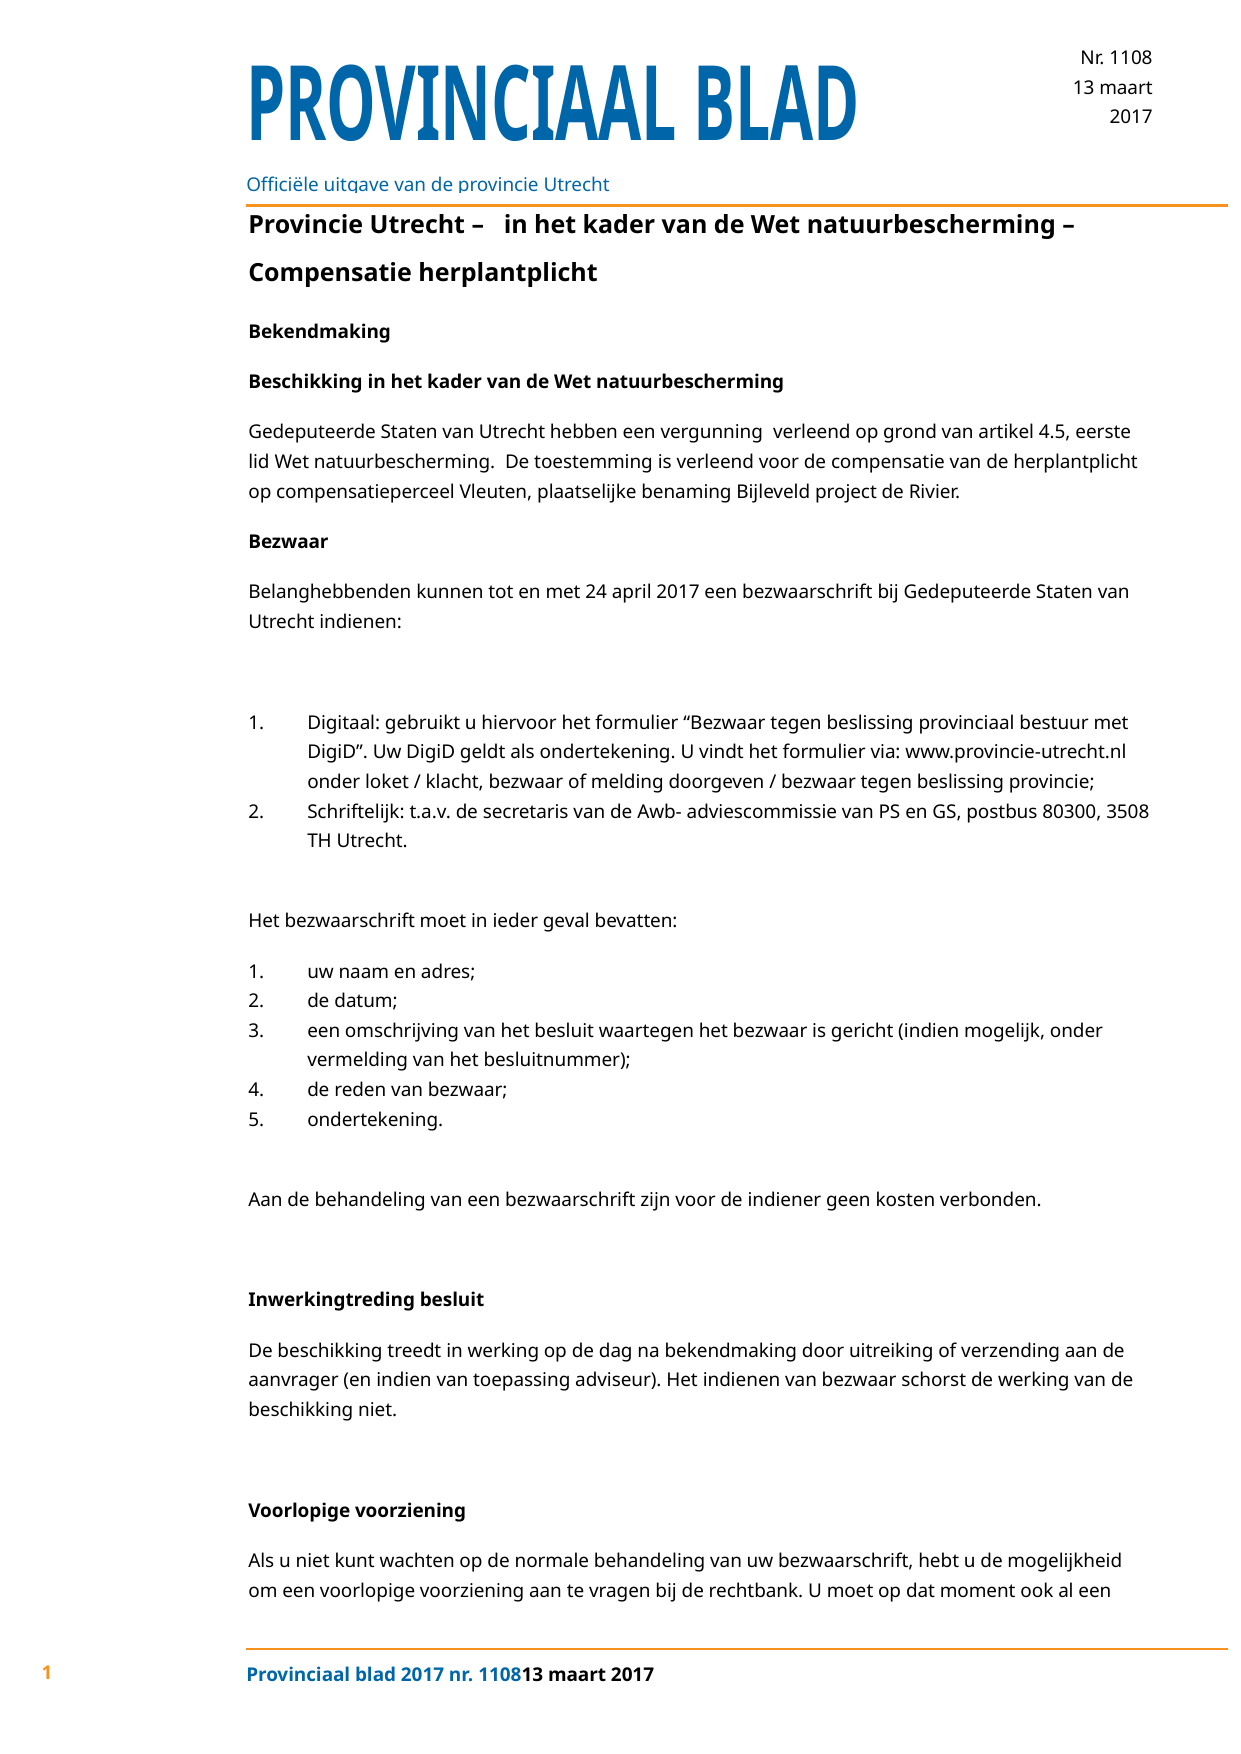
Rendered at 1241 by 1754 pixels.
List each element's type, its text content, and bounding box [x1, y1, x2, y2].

text Als u niet kunt wachten op de normale behandeling van uw bezwaarschrift, hebt u de mogelijkheid om een voorlopige voorziening aan te vragen bij de rechtbank. U moet op dat moment ook al een [248, 1547, 1152, 1603]
text Belanghebbenden kunnen tot en met 24 april 2017 een bezwaarschrift bij Gedeputeerde Staten van Utrecht indienen: [248, 579, 1152, 634]
text Voorlopige voorziening [248, 1497, 1152, 1523]
text Bekendmaking [248, 318, 1152, 344]
list Digitaal: gebruikt u hiervoor het formulier “Bezwaar tegen beslissing provinciaal bestuur met DigiD”. Uw DigiD geldt als ondertekening. U vindt het formulier via: www.provincie-utrecht.nl onder loket / klacht, bezwaar of melding doorgeven / bezwaar tegen beslissing provincie; [248, 709, 1152, 794]
text Gedeputeerde Staten van Utrecht hebben een vergunning verleend op grond van artikel 4.5, eerste lid Wet natuurbescherming. De toestemming is verleend voor de compensatie van de herplantplicht op compensatieperceel Vleuten, plaatselijke benaming Bijleveld project de Rivier. [248, 419, 1152, 504]
text Beschikking in het kader van de Wet natuurbescherming [248, 368, 1152, 394]
list Schriftelijk: t.a.v. de secretaris van de Awb- adviescommissie van PS en GS, postbus 80300, 3508 TH Utrecht. [248, 798, 1152, 853]
text De beschikking treedt in werking op de dag na bekendmaking door uitreiking of verzending aan de aanvrager (en indien van toepassing adviseur). Het indienen van bezwaar schorst de werking van de beschikking niet. [248, 1337, 1152, 1422]
list een omschrijving van het besluit waartegen het bezwaar is gericht (indien mogelijk, onder vermelding van het besluitnummer); [248, 1017, 1152, 1072]
list ondertekening. [248, 1106, 1152, 1132]
picture [41, 47, 231, 172]
text Bezwaar [248, 528, 1152, 554]
list de datum; [248, 987, 1152, 1013]
list de reden van bezwaar; [248, 1076, 1152, 1102]
text Provincie Utrecht – in het kader van de Wet natuurbescherming – Compensatie herplantplicht [248, 207, 1152, 288]
text Het bezwaarschrift moet in ieder geval bevatten: [248, 907, 1152, 933]
text Inwerkingtreding besluit [248, 1287, 1152, 1312]
text Aan de behandeling van een bezwaarschrift zijn voor de indiener geen kosten verbonden. [248, 1186, 1152, 1212]
list uw naam en adres; [248, 958, 1152, 984]
